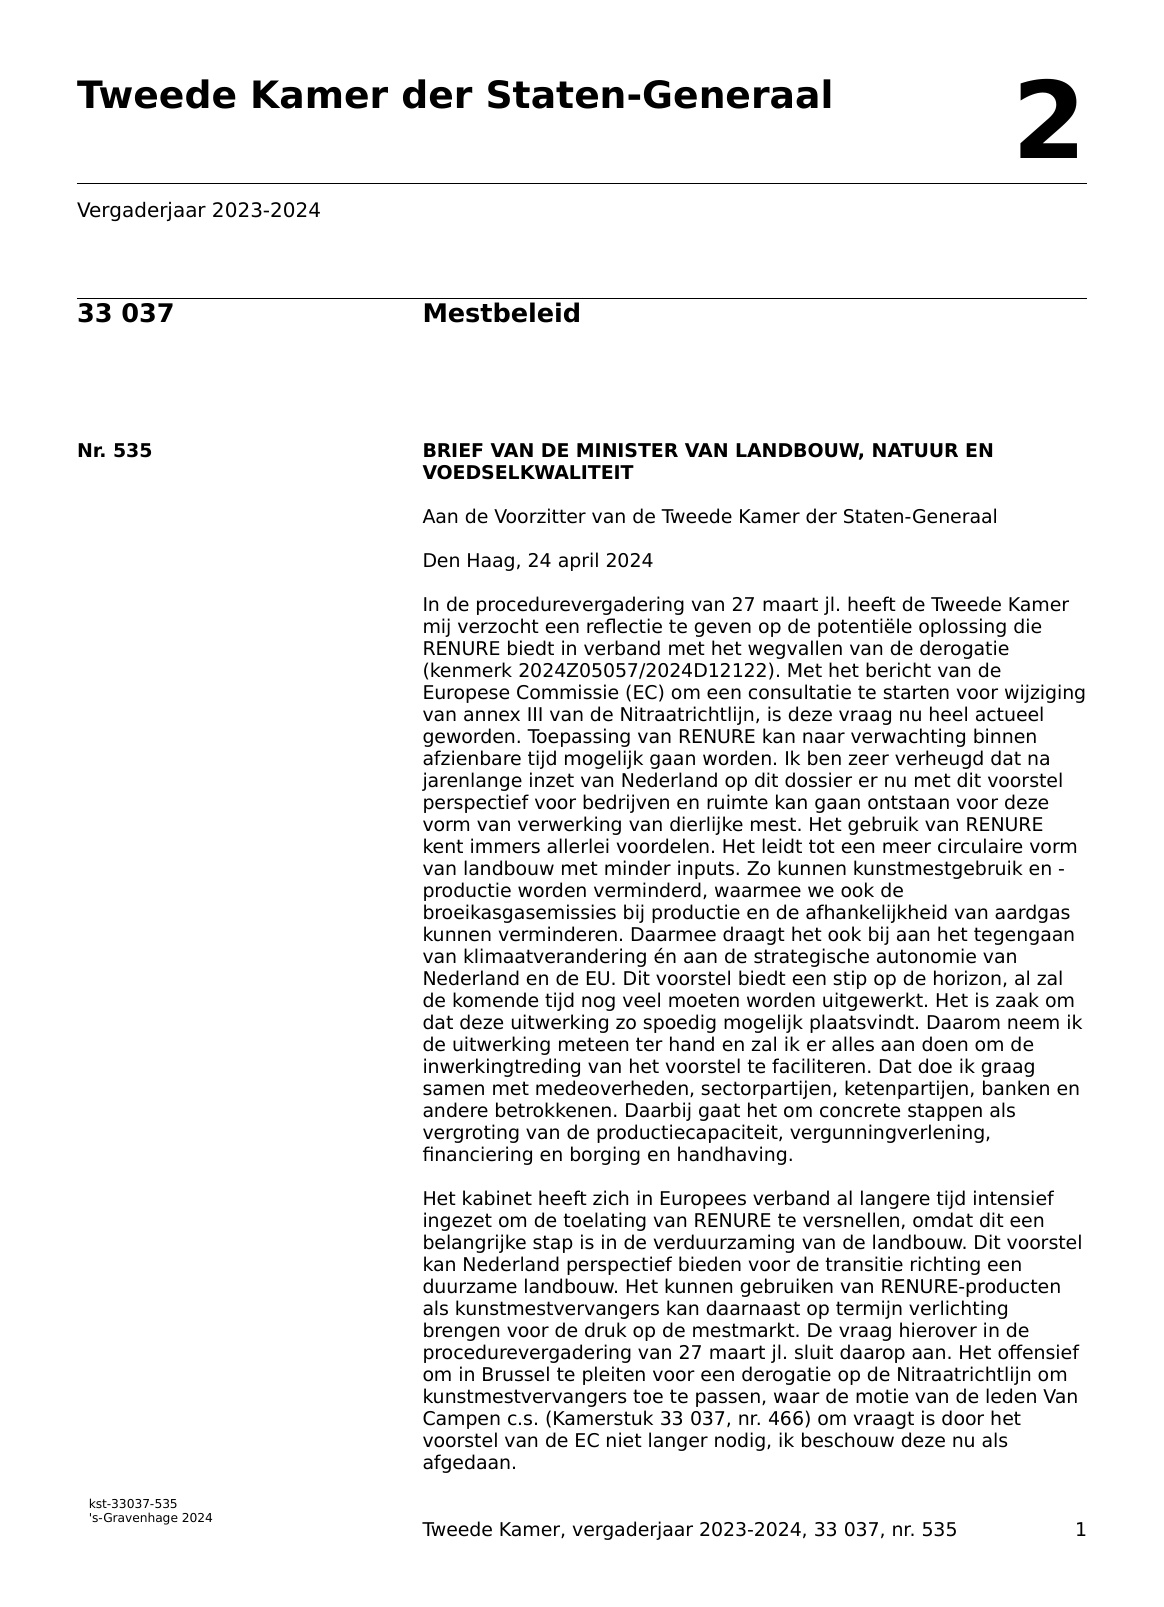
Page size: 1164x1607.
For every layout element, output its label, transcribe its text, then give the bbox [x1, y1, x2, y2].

subtitle Nr. 535 BRIEF VAN DE MINISTER VAN LANDBOUW, NATUUR EN VOEDSELKWALITEIT [77, 440, 1087, 484]
text Het kabinet heeft zich in Europees verband al langere tijd intensief ingezet om de toelating van RENURE te versnellen, omdat dit een belangrijke stap is in de verduurzaming van de landbouw. Dit voorstel kan Nederland perspectief bieden voor de transitie richting een duurzame landbouw. Het kunnen gebruiken van RENURE-producten als kunstmestvervangers kan daarnaast op termijn verlichting brengen voor de druk op de mestmarkt. De vraag hierover in de procedurevergadering van 27 maart jl. sluit daarop aan. Het offensief om in Brussel te pleiten voor een derogatie op de Nitraatrichtlijn om kunstmestvervangers toe te passen, waar de motie van de leden Van Campen c.s. (Kamerstuk 33 037, nr. 466) om vraagt is door het voorstel van de EC niet langer nodig, ik beschouw deze nu als afgedaan. [422, 1188, 1087, 1473]
text Den Haag, 24 april 2024 [422, 550, 1087, 572]
subtitle 33 037 Mestbeleid [77, 299, 1087, 329]
text kst-33037-535 [88, 1497, 323, 1511]
table_header Tweede Kamer der Staten-Generaal [77, 59, 886, 183]
table_cell Vergaderjaar 2023-2024 [77, 184, 1087, 298]
table_header 2 [886, 59, 1087, 183]
text In de procedurevergadering van 27 maart jl. heeft de Tweede Kamer mij verzocht een reflectie te geven op de potentiële oplossing die RENURE biedt in verband met het wegvallen van de derogatie (kenmerk 2024Z05057/2024D12122). Met het bericht van de Europese Commissie (EC) om een consultatie te starten voor wijziging van annex III van de Nitraatrichtlijn, is deze vraag nu heel actueel geworden. Toepassing van RENURE kan naar verwachting binnen afzienbare tijd mogelijk gaan worden. Ik ben zeer verheugd dat na jarenlange inzet van Nederland op dit dossier er nu met dit voorstel perspectief voor bedrijven en ruimte kan gaan ontstaan voor deze vorm van verwerking van dierlijke mest. Het gebruik van RENURE kent immers allerlei voordelen. Het leidt tot een meer circulaire vorm van landbouw met minder inputs. Zo kunnen kunstmestgebruik en -productie worden verminderd, waarmee we ook de broeikasgasemissies bij productie en de afhankelijkheid van aardgas kunnen verminderen. Daarmee draagt het ook bij aan het tegengaan van klimaatverandering én aan de strategische autonomie van Nederland en de EU. Dit voorstel biedt een stip op de horizon, al zal de komende tijd nog veel moeten worden uitgewerkt. Het is zaak om dat deze uitwerking zo spoedig mogelijk plaatsvindt. Daarom neem ik de uitwerking meteen ter hand en zal ik er alles aan doen om de inwerkingtreding van het voorstel te faciliteren. Dat doe ik graag samen met medeoverheden, sectorpartijen, ketenpartijen, banken en andere betrokkenen. Daarbij gaat het om concrete stappen als vergroting van de productiecapaciteit, vergunningverlening, financiering en borging en handhaving. [422, 594, 1087, 1166]
text 's-Gravenhage 2024 [88, 1511, 323, 1525]
text Aan de Voorzitter van de Tweede Kamer der Staten-Generaal [422, 506, 1087, 528]
